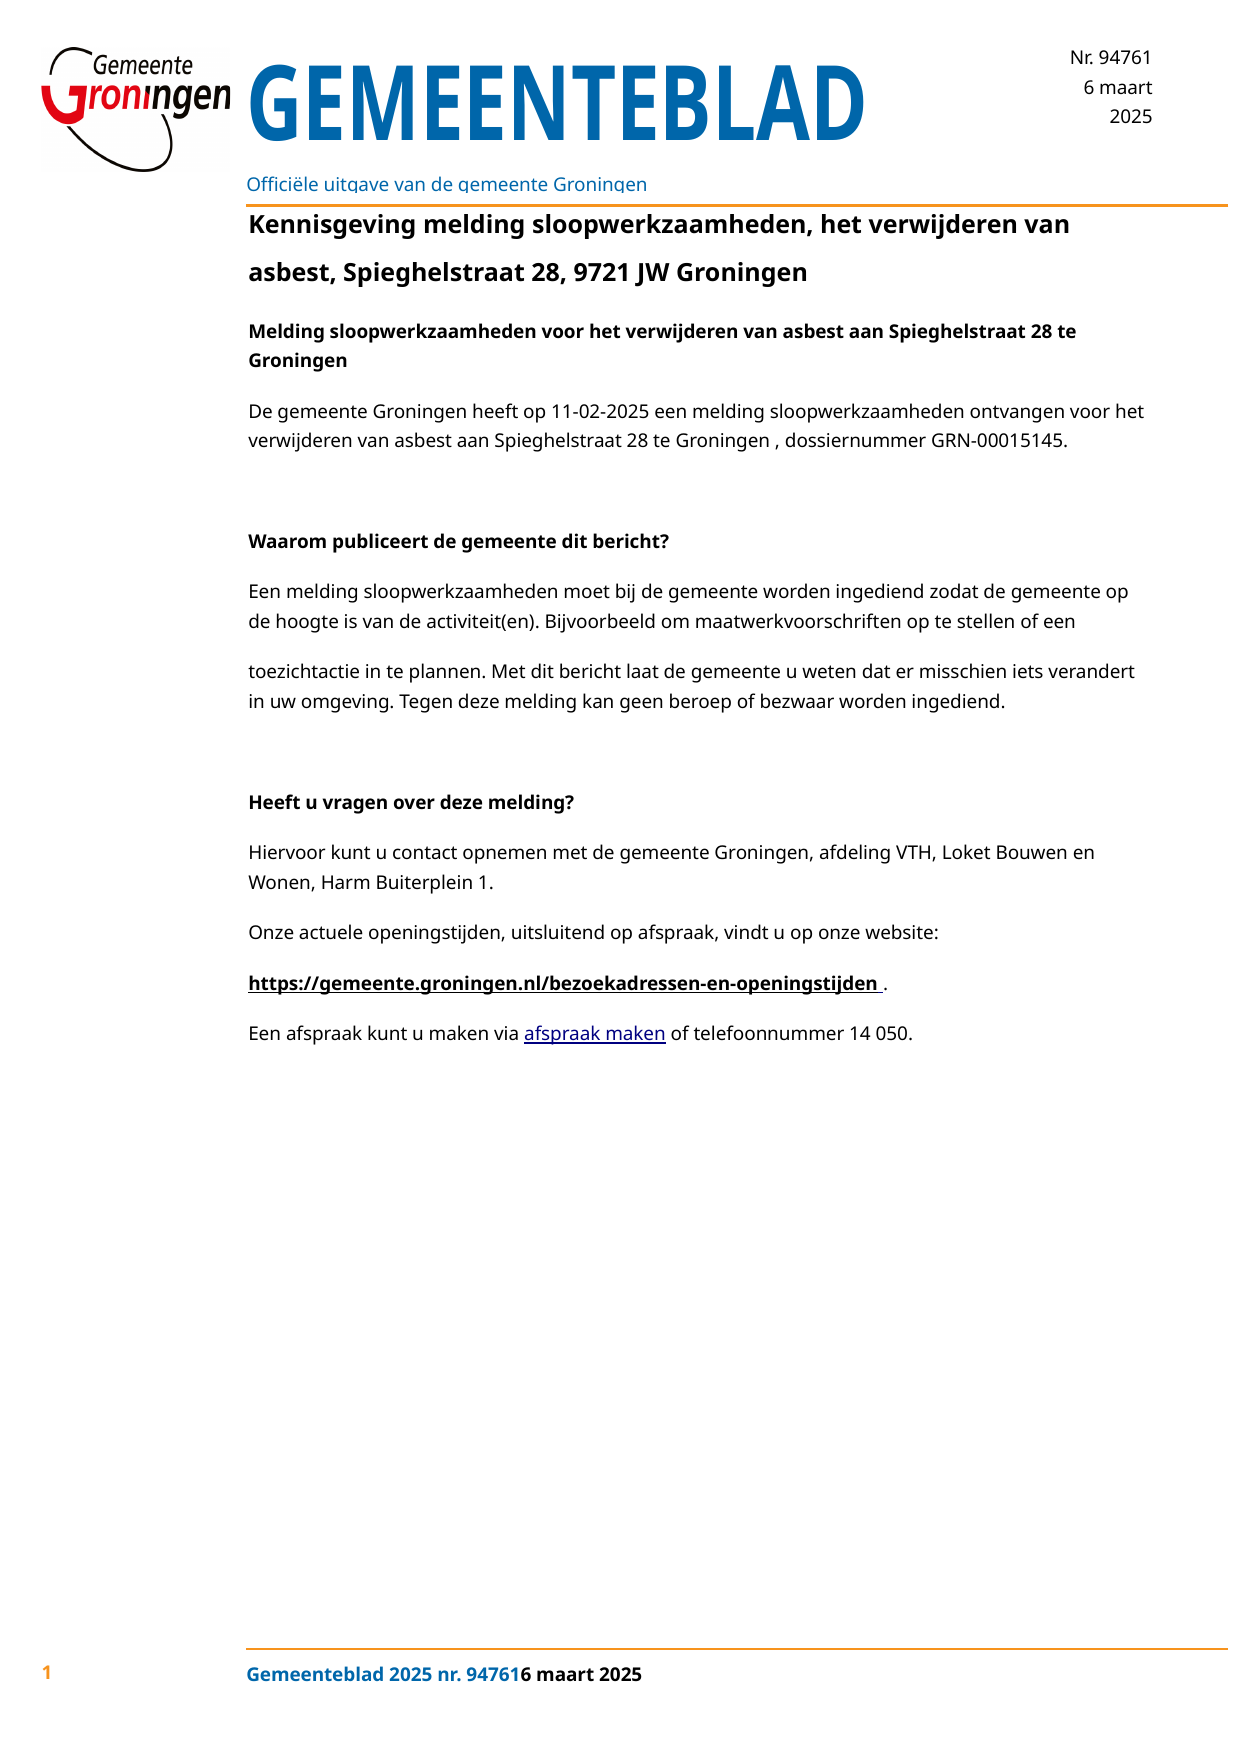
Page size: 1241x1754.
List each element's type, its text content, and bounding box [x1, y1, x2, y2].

text Een afspraak kunt u maken via afspraak maken of telefoonnummer 14 050. [248, 1020, 1152, 1046]
text Heeft u vragen over deze melding? [248, 789, 1152, 815]
text Een melding sloopwerkzaamheden moet bij de gemeente worden ingediend zodat de gemeente op de hoogte is van de activiteit(en). Bijvoorbeeld om maatwerkvoorschriften op te stellen of een [248, 579, 1152, 634]
text Onze actuele openingstijden, uitsluitend op afspraak, vindt u op onze website: [248, 919, 1152, 945]
text Kennisgeving melding sloopwerkzaamheden, het verwijderen van asbest, Spieghelstraat 28, 9721 JW Groningen [248, 207, 1152, 288]
text https://gemeente.groningen.nl/bezoekadressen-en-openingstijden . [248, 970, 1152, 996]
text Melding sloopwerkzaamheden voor het verwijderen van asbest aan Spieghelstraat 28 te Groningen [248, 318, 1152, 373]
text toezichtactie in te plannen. Met dit bericht laat de gemeente u weten dat er misschien iets verandert in uw omgeving. Tegen deze melding kan geen beroep of bezwaar worden ingediend. [248, 659, 1152, 714]
text Hiervoor kunt u contact opnemen met de gemeente Groningen, afdeling VTH, Loket Bouwen en Wonen, Harm Buiterplein 1. [248, 839, 1152, 895]
text Waarom publiceert de gemeente dit bericht? [248, 528, 1152, 554]
text De gemeente Groningen heeft op 11-02-2025 een melding sloopwerkzaamheden ontvangen voor het verwijderen van asbest aan Spieghelstraat 28 te Groningen , dossiernummer GRN-00015145. [248, 398, 1152, 453]
picture [41, 47, 231, 172]
